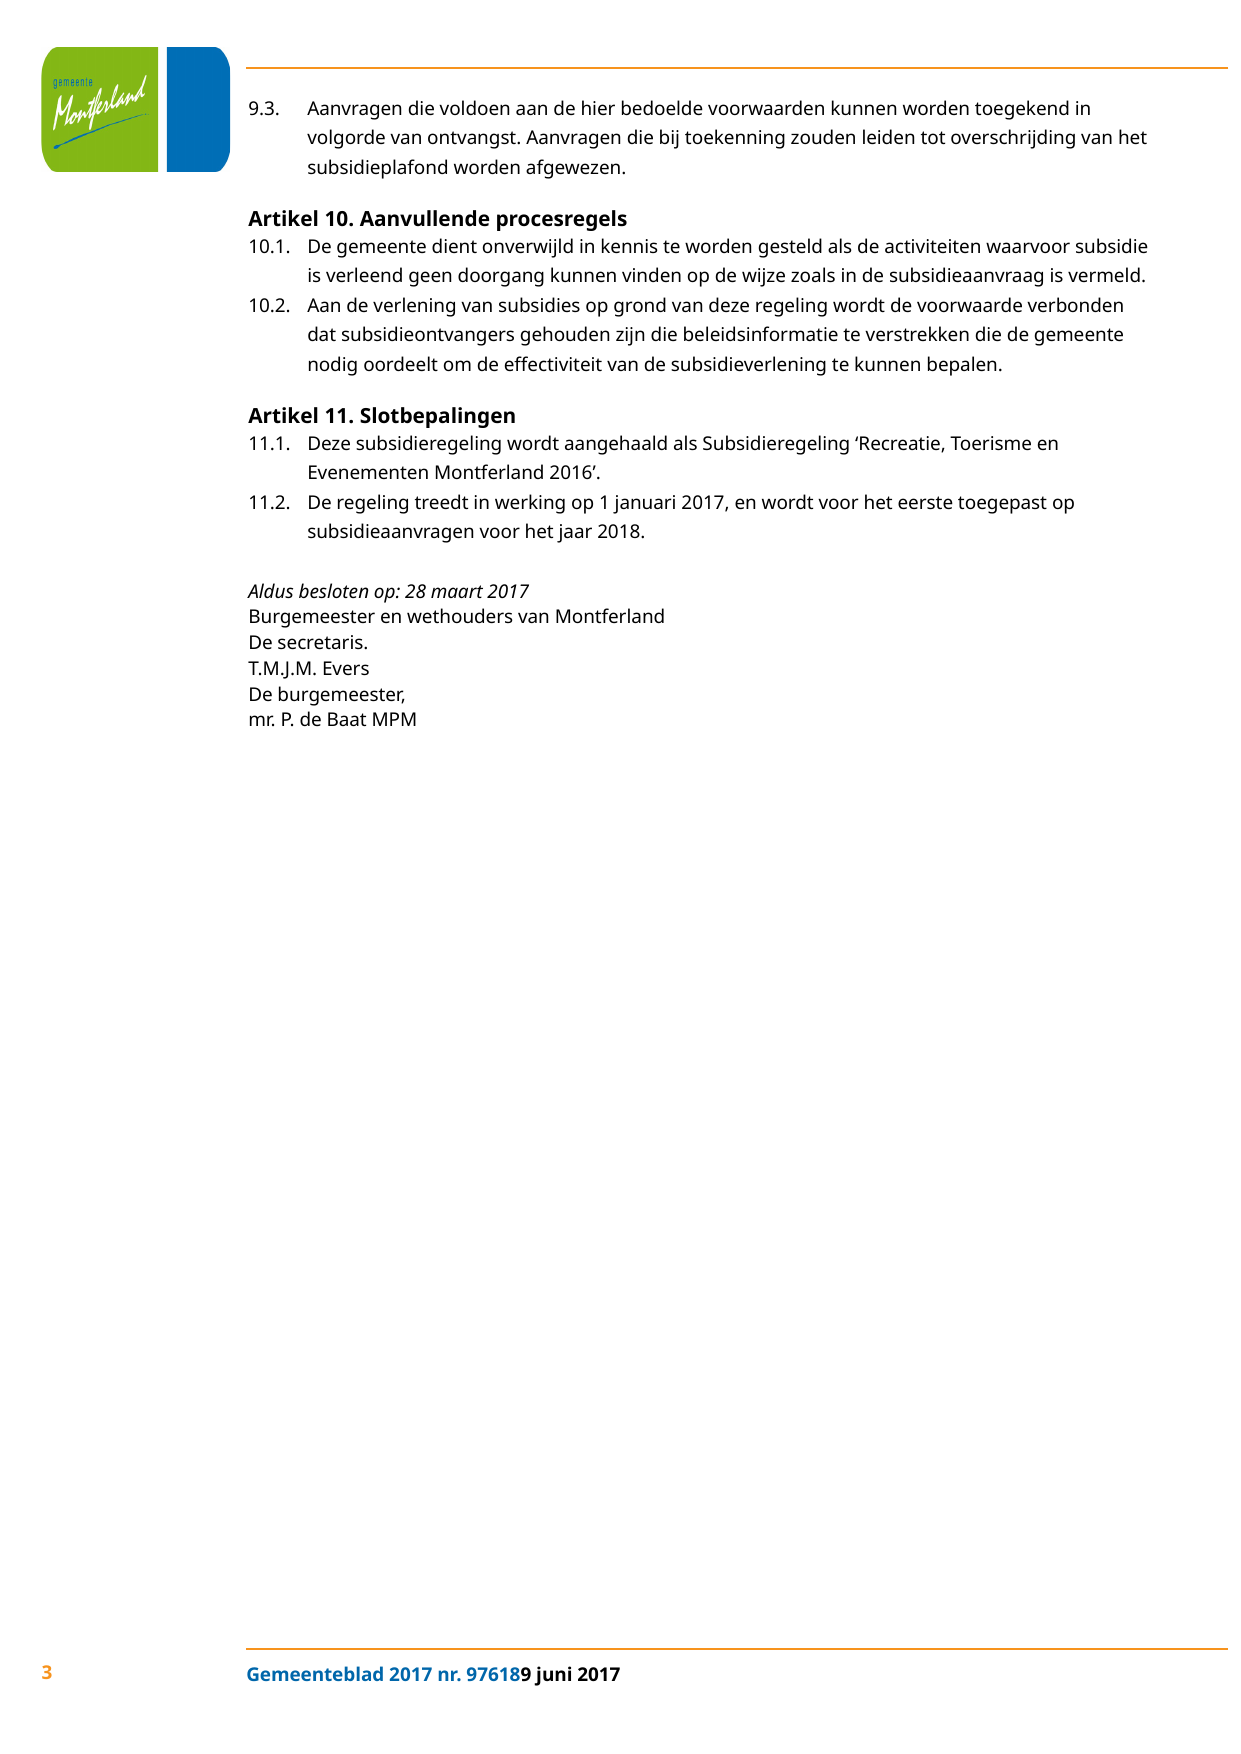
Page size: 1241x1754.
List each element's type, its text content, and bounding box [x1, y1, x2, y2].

text Burgemeester en wethouders van Montferland [248, 604, 1152, 629]
list Aan de verlening van subsidies op grond van deze regeling wordt de voorwaarde verbonden dat subsidieontvangers gehouden zijn die beleidsinformatie te verstrekken die de gemeente nodig oordeelt om de effectiviteit van de subsidieverlening te kunnen bepalen. [248, 292, 1152, 377]
text De secretaris. [248, 629, 1152, 655]
list Aanvragen die voldoen aan de hier bedoelde voorwaarden kunnen worden toegekend in volgorde van ontvangst. Aanvragen die bij toekenning zouden leiden tot overschrijding van het subsidieplafond worden afgewezen. [248, 95, 1152, 180]
text Artikel 10. Aanvullende procesregels [248, 204, 1152, 233]
list Deze subsidieregeling wordt aangehaald als Subsidieregeling ‘Recreatie, Toerisme en Evenementen Montferland 2016’. [248, 430, 1152, 485]
text T.M.J.M. Evers [248, 655, 1152, 681]
text De burgemeester, [248, 681, 1152, 707]
text Artikel 11. Slotbepalingen [248, 402, 1152, 430]
text Aldus besloten op: 28 maart 2017 [248, 578, 1152, 604]
list De gemeente dient onverwijld in kennis te worden gesteld als de activiteiten waarvoor subsidie is verleend geen doorgang kunnen vinden op de wijze zoals in de subsidieaanvraag is vermeld. [248, 233, 1152, 288]
text mr. P. de Baat MPM [248, 707, 1152, 732]
list De regeling treedt in werking op 1 januari 2017, en wordt voor het eerste toegepast op subsidieaanvragen voor het jaar 2018. [248, 489, 1152, 544]
picture [41, 47, 231, 172]
